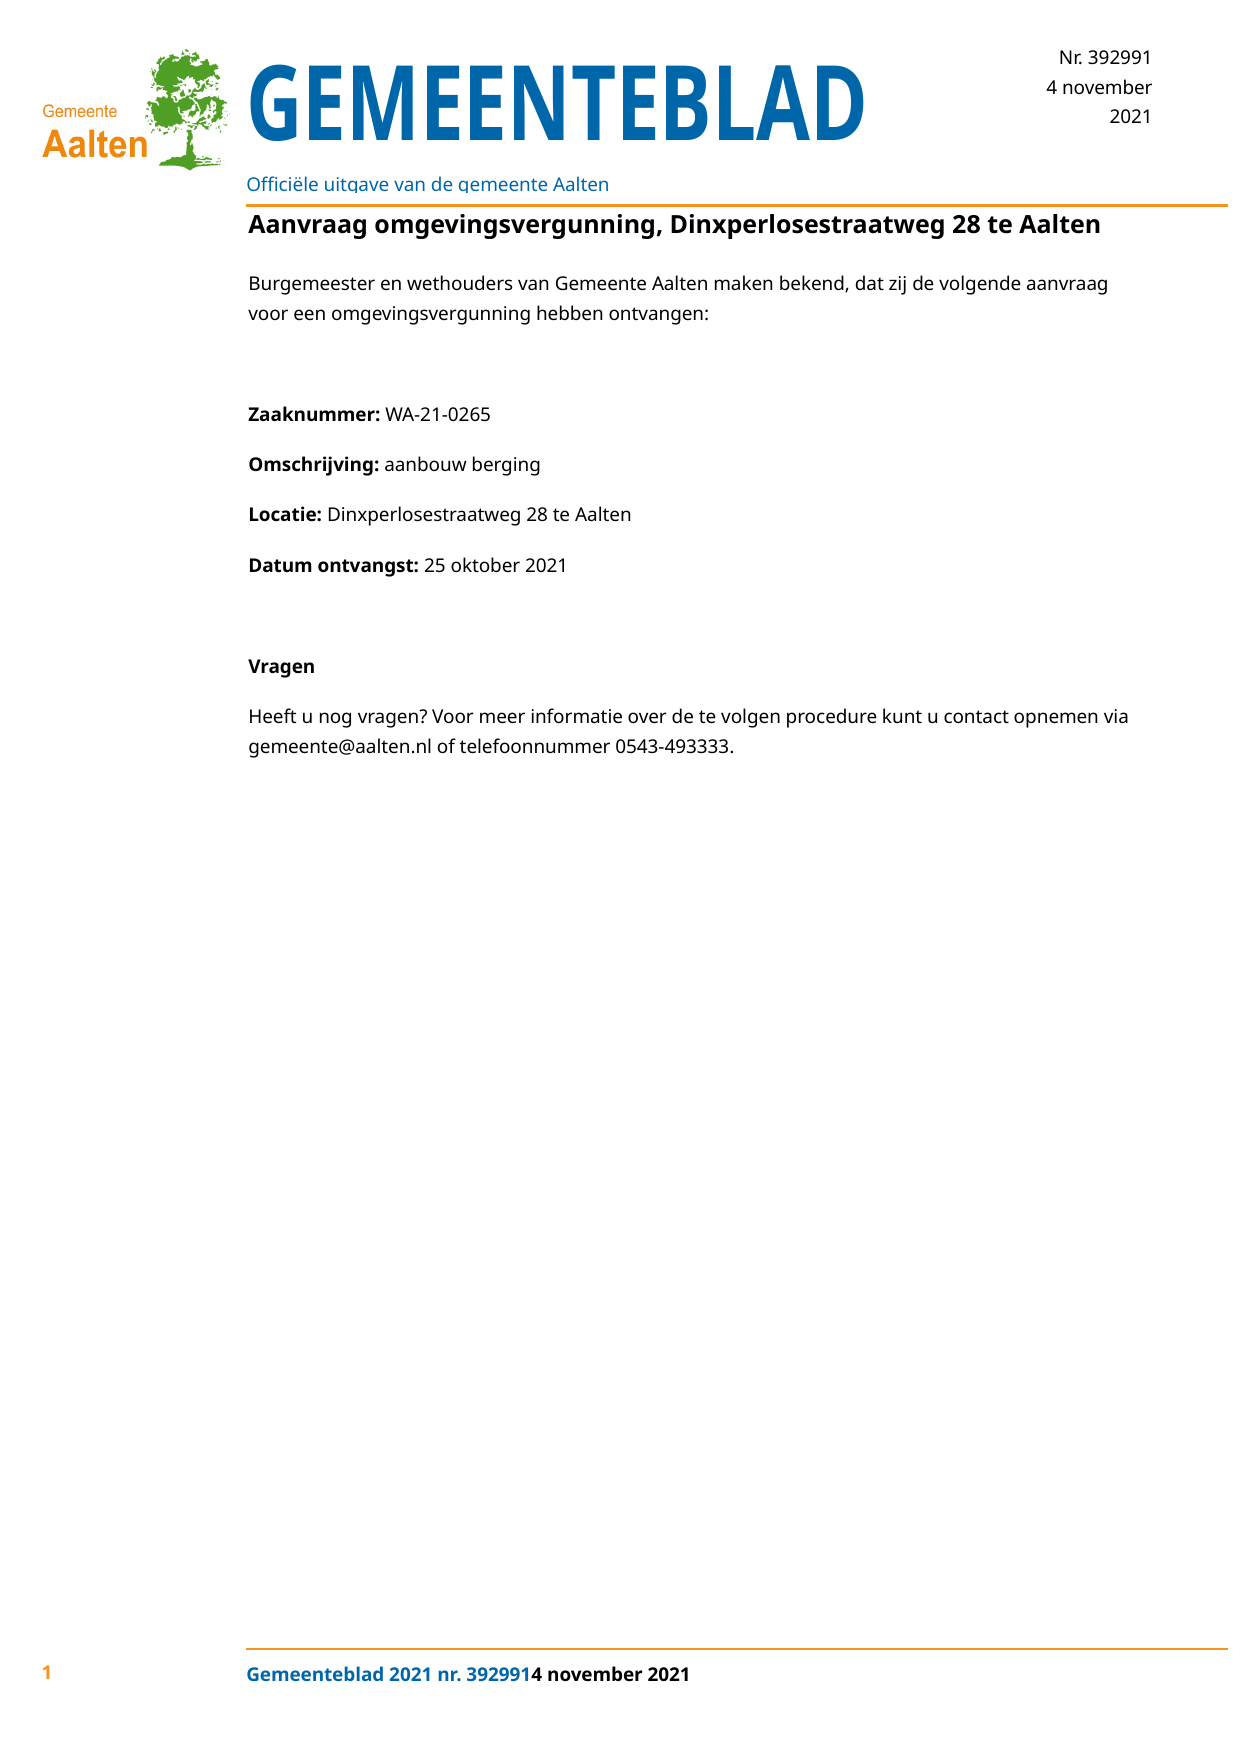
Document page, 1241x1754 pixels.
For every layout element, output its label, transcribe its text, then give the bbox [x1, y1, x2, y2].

text Locatie: Dinxperlosestraatweg 28 te Aalten [248, 502, 1152, 527]
text Omschrijving: aanbouw berging [248, 451, 1152, 477]
text Heeft u nog vragen? Voor meer informatie over de te volgen procedure kunt u contact opnemen via gemeente@aalten.nl of telefoonnummer 0543-493333. [248, 703, 1152, 758]
text Aanvraag omgevingsvergunning, Dinxperlosestraatweg 28 te Aalten [248, 207, 1152, 241]
text Vragen [248, 653, 1152, 678]
picture [41, 47, 231, 172]
text Burgemeester en wethouders van Gemeente Aalten maken bekend, dat zij de volgende aanvraag voor een omgevingsvergunning hebben ontvangen: [248, 270, 1152, 326]
text Datum ontvangst: 25 oktober 2021 [248, 552, 1152, 578]
text Zaaknummer: WA-21-0265 [248, 401, 1152, 426]
